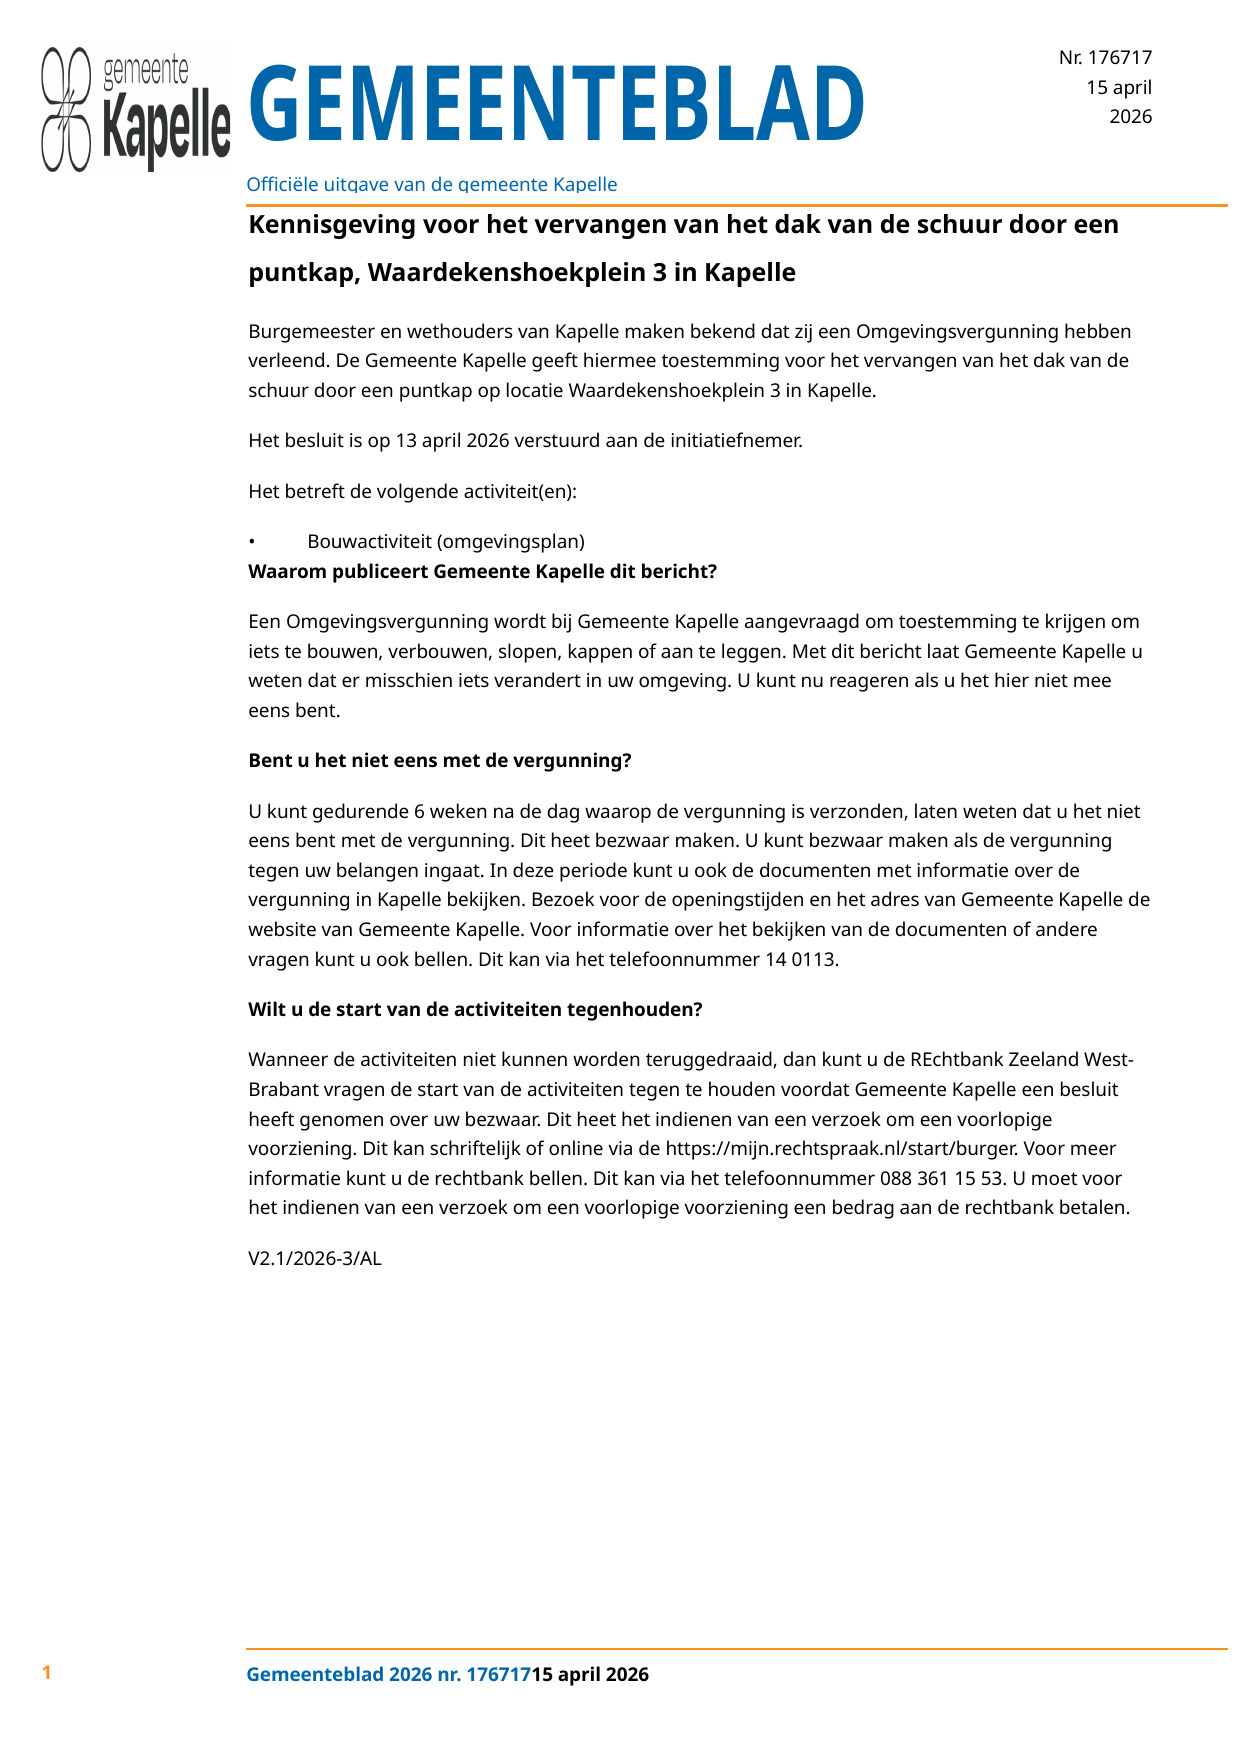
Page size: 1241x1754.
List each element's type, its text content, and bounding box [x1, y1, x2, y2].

text Een Omgevingsvergunning wordt bij Gemeente Kapelle aangevraagd om toestemming te krijgen om iets te bouwen, verbouwen, slopen, kappen of aan te leggen. Met dit bericht laat Gemeente Kapelle u weten dat er misschien iets verandert in uw omgeving. U kunt nu reageren als u het hier niet mee eens bent. [248, 608, 1152, 723]
text Wanneer de activiteiten niet kunnen worden teruggedraaid, dan kunt u de REchtbank Zeeland West-Brabant vragen de start van de activiteiten tegen te houden voordat Gemeente Kapelle een besluit heeft genomen over uw bezwaar. Dit heet het indienen van een verzoek om een voorlopige voorziening. Dit kan schriftelijk of online via de https://mijn.rechtspraak.nl/start/burger. Voor meer informatie kunt u de rechtbank bellen. Dit kan via het telefoonnummer 088 361 15 53. U moet voor het indienen van een verzoek om een voorlopige voorziening een bedrag aan de rechtbank betalen. [248, 1047, 1152, 1220]
text Het betreft de volgende activiteit(en): [248, 478, 1152, 504]
text Bent u het niet eens met de vergunning? [248, 747, 1152, 773]
text V2.1/2026-3/AL [248, 1245, 1152, 1271]
picture [41, 47, 231, 172]
list Bouwactiviteit (omgevingsplan) [248, 528, 1152, 554]
text Het besluit is op 13 april 2026 verstuurd aan de initiatiefnemer. [248, 427, 1152, 453]
text U kunt gedurende 6 weken na de dag waarop de vergunning is verzonden, laten weten dat u het niet eens bent met de vergunning. Dit heet bezwaar maken. U kunt bezwaar maken als de vergunning tegen uw belangen ingaat. In deze periode kunt u ook de documenten met informatie over de vergunning in Kapelle bekijken. Bezoek voor de openingstijden en het adres van Gemeente Kapelle de website van Gemeente Kapelle. Voor informatie over het bekijken van de documenten of andere vragen kunt u ook bellen. Dit kan via het telefoonnummer 14 0113. [248, 798, 1152, 972]
text Burgemeester en wethouders van Kapelle maken bekend dat zij een Omgevingsvergunning hebben verleend. De Gemeente Kapelle geeft hiermee toestemming voor het vervangen van het dak van de schuur door een puntkap op locatie Waardekenshoekplein 3 in Kapelle. [248, 318, 1152, 403]
text Kennisgeving voor het vervangen van het dak van de schuur door een puntkap, Waardekenshoekplein 3 in Kapelle [248, 207, 1152, 288]
text Waarom publiceert Gemeente Kapelle dit bericht? [248, 558, 1152, 584]
text Wilt u de start van de activiteiten tegenhouden? [248, 996, 1152, 1022]
